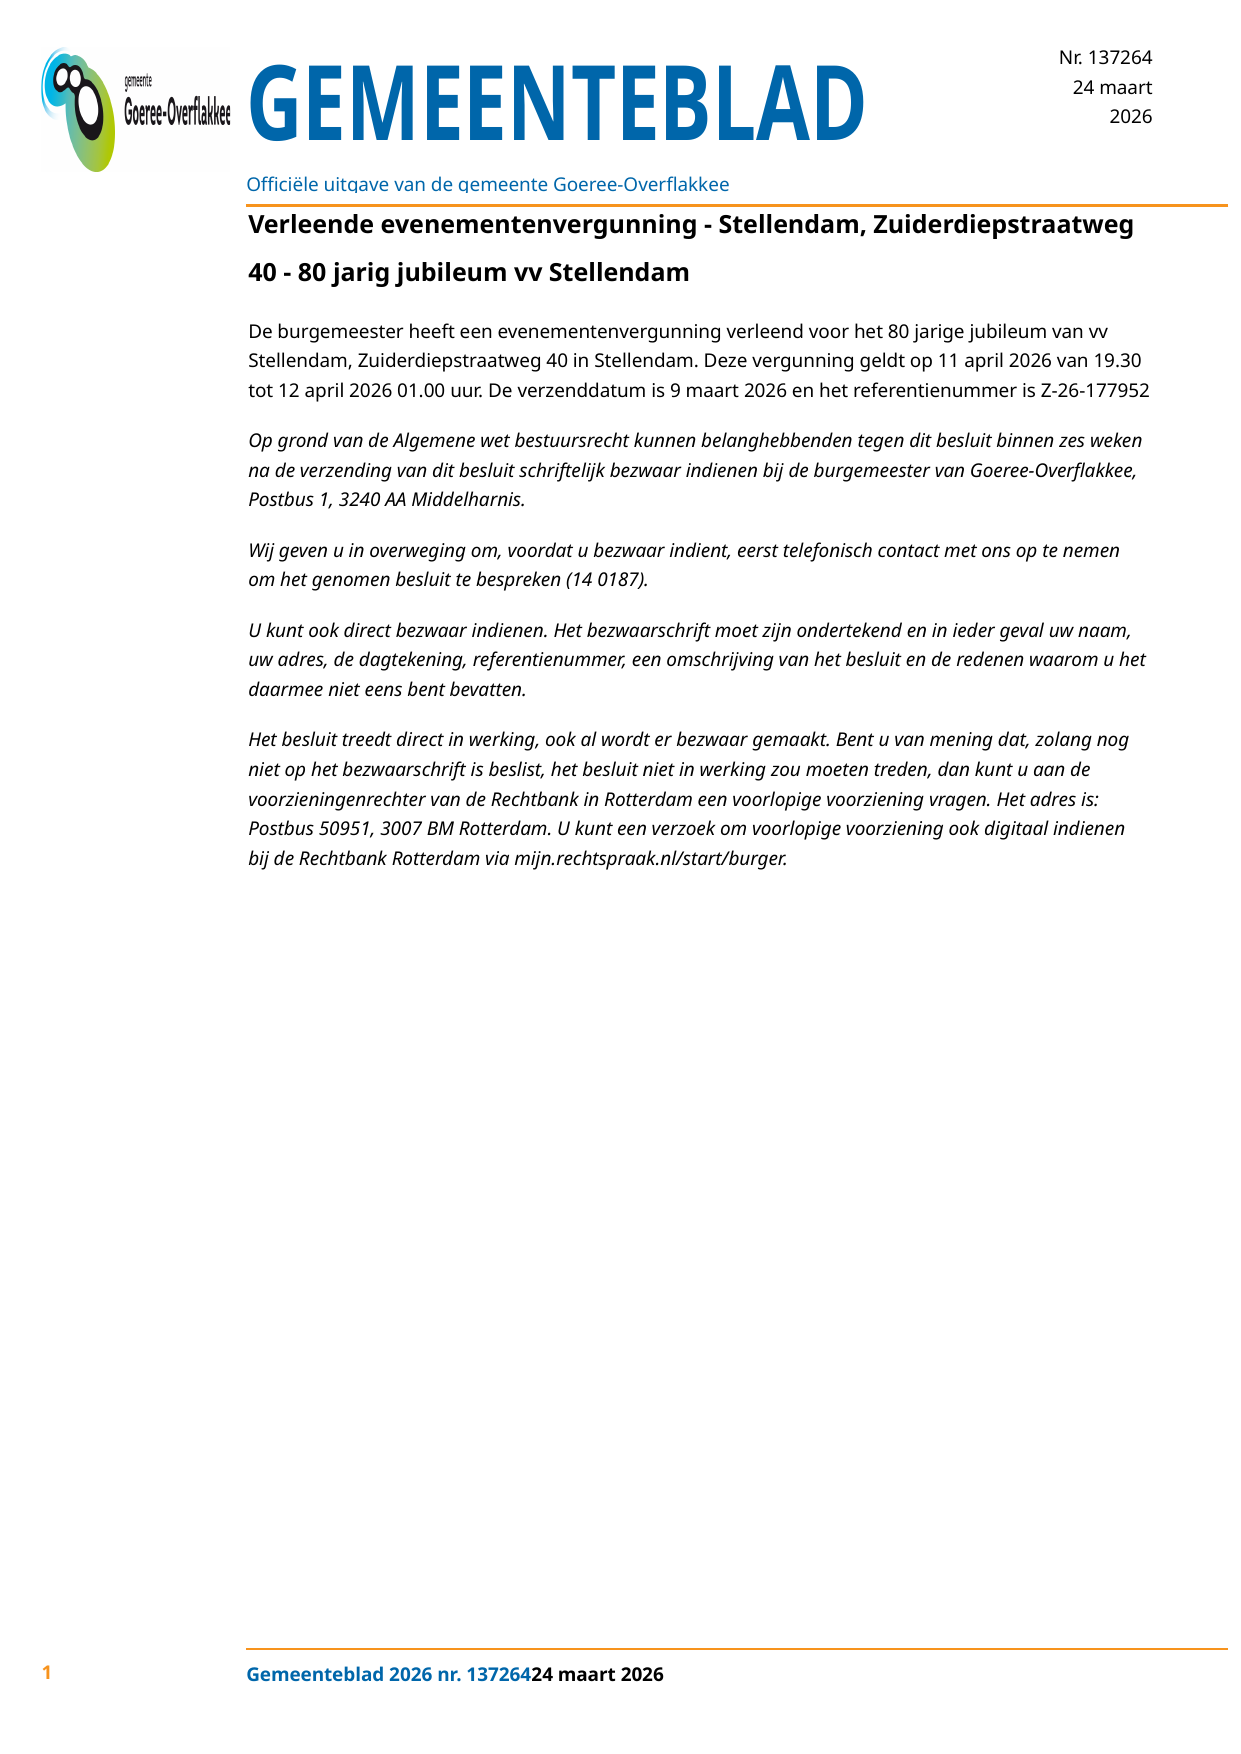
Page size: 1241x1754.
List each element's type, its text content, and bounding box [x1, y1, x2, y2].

text Op grond van de Algemene wet bestuursrecht kunnen belanghebbenden tegen dit besluit binnen zes weken na de verzending van dit besluit schriftelijk bezwaar indienen bij de burgemeester van Goeree-Overflakkee, Postbus 1, 3240 AA Middelharnis. [248, 427, 1152, 512]
text De burgemeester heeft een evenementenvergunning verleend voor het 80 jarige jubileum van vv Stellendam, Zuiderdiepstraatweg 40 in Stellendam. Deze vergunning geldt op 11 april 2026 van 19.30 tot 12 april 2026 01.00 uur. De verzenddatum is 9 maart 2026 en het referentienummer is Z-26-177952 [248, 318, 1152, 403]
text Wij geven u in overweging om, voordat u bezwaar indient, eerst telefonisch contact met ons op te nemen om het genomen besluit te bespreken (14 0187). [248, 537, 1152, 592]
picture [41, 47, 231, 172]
text U kunt ook direct bezwaar indienen. Het bezwaarschrift moet zijn ondertekend en in ieder geval uw naam, uw adres, de dagtekening, referentienummer, een omschrijving van het besluit en de redenen waarom u het daarmee niet eens bent bevatten. [248, 617, 1152, 702]
text Het besluit treedt direct in werking, ook al wordt er bezwaar gemaakt. Bent u van mening dat, zolang nog niet op het bezwaarschrift is beslist, het besluit niet in werking zou moeten treden, dan kunt u aan de voorzieningenrechter van de Rechtbank in Rotterdam een voorlopige voorziening vragen. Het adres is: Postbus 50951, 3007 BM Rotterdam. U kunt een verzoek om voorlopige voorziening ook digitaal indienen bij de Rechtbank Rotterdam via mijn.rechtspraak.nl/start/burger. [248, 727, 1152, 871]
text Verleende evenementenvergunning - Stellendam, Zuiderdiepstraatweg 40 - 80 jarig jubileum vv Stellendam [248, 207, 1152, 288]
